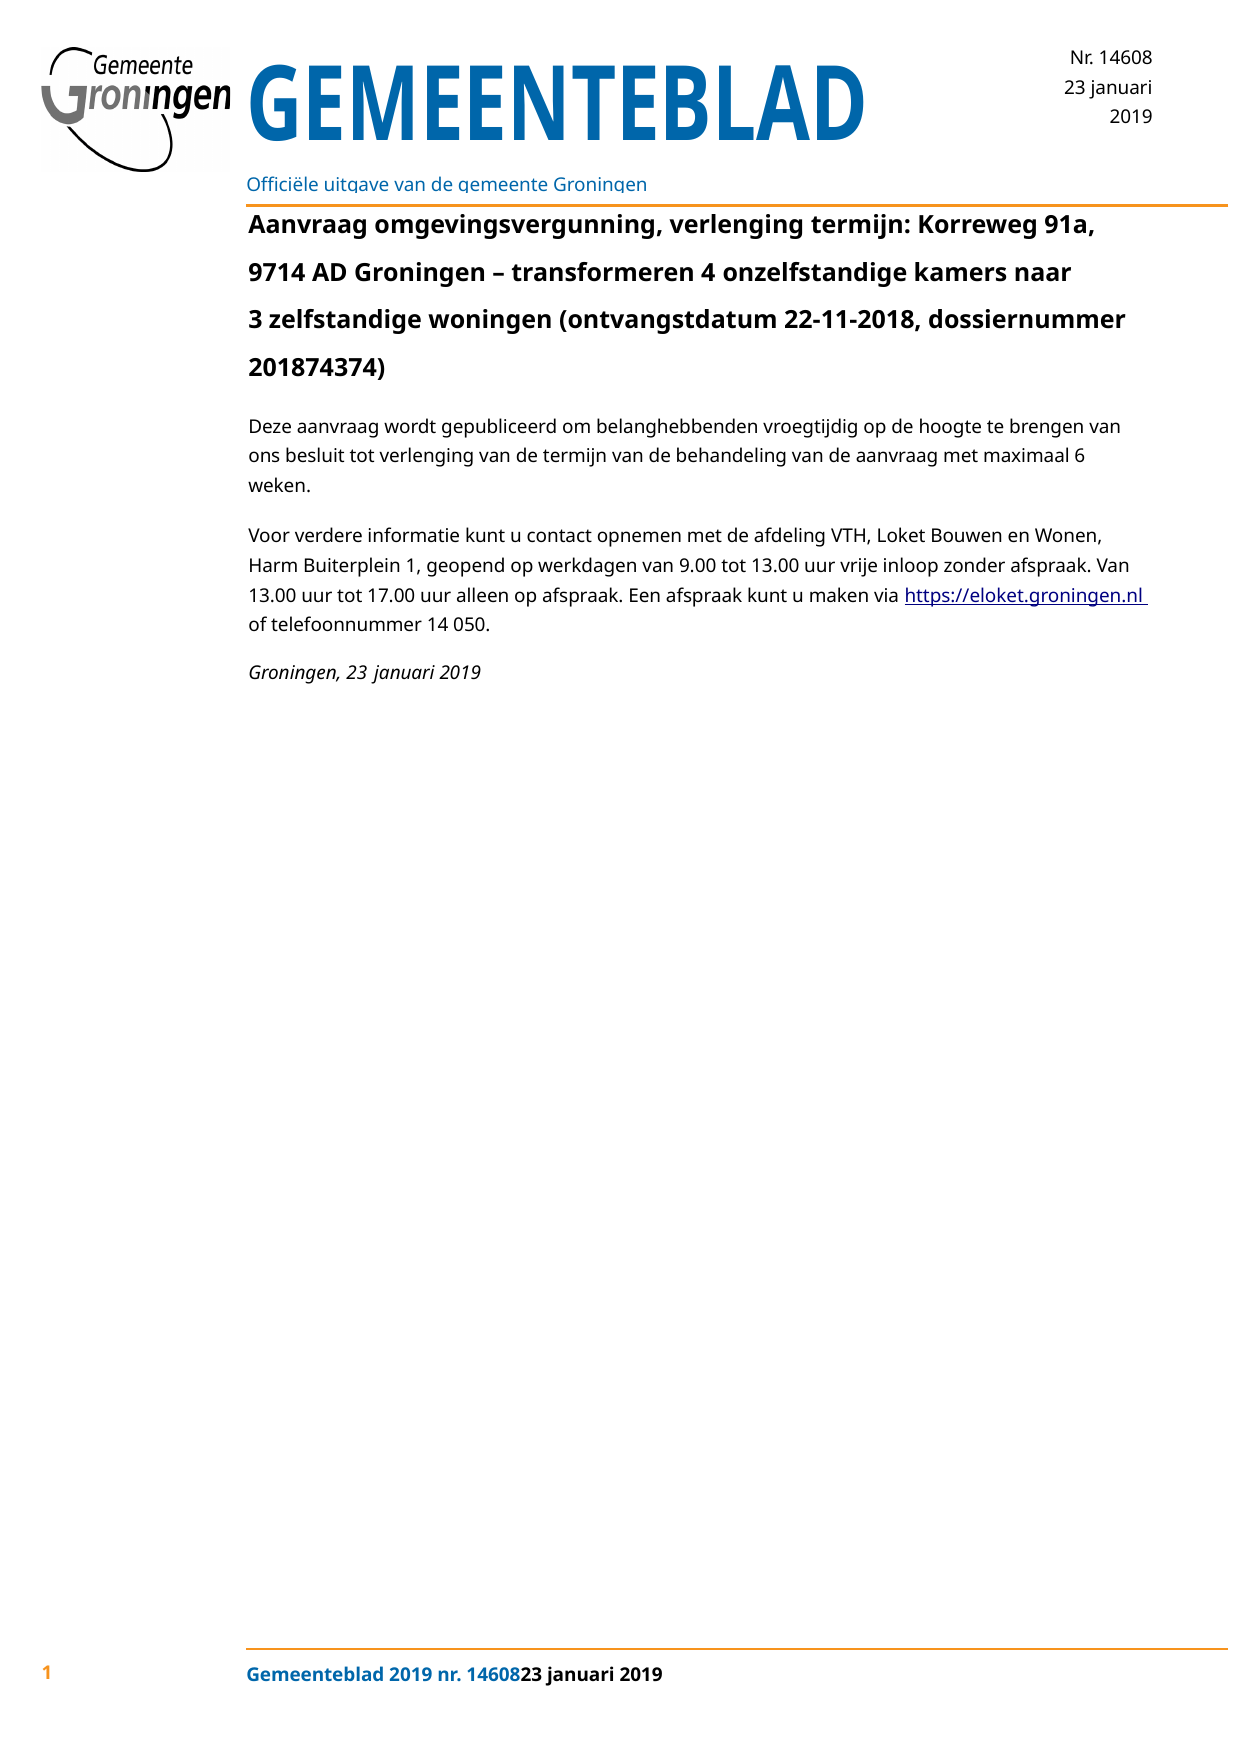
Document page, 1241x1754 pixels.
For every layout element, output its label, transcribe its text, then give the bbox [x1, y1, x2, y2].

text Groningen, 23 januari 2019 [248, 659, 1152, 685]
text Voor verdere informatie kunt u contact opnemen met de afdeling VTH, Loket Bouwen en Wonen, Harm Buiterplein 1, geopend op werkdagen van 9.00 tot 13.00 uur vrije inloop zonder afspraak. Van 13.00 uur tot 17.00 uur alleen op afspraak. Een afspraak kunt u maken via https://eloket.groningen.nl of telefoonnummer 14 050. [248, 523, 1152, 637]
picture [41, 47, 231, 172]
text Deze aanvraag wordt gepubliceerd om belanghebbenden vroegtijdig op de hoogte te brengen van ons besluit tot verlenging van de termijn van de behandeling van de aanvraag met maximaal 6 weken. [248, 413, 1152, 498]
text Aanvraag omgevingsvergunning, verlenging termijn: Korreweg 91a, 9714 AD Groningen – transformeren 4 onzelfstandige kamers naar 3 zelfstandige woningen (ontvangstdatum 22-11-2018, dossiernummer 201874374) [248, 207, 1152, 384]
